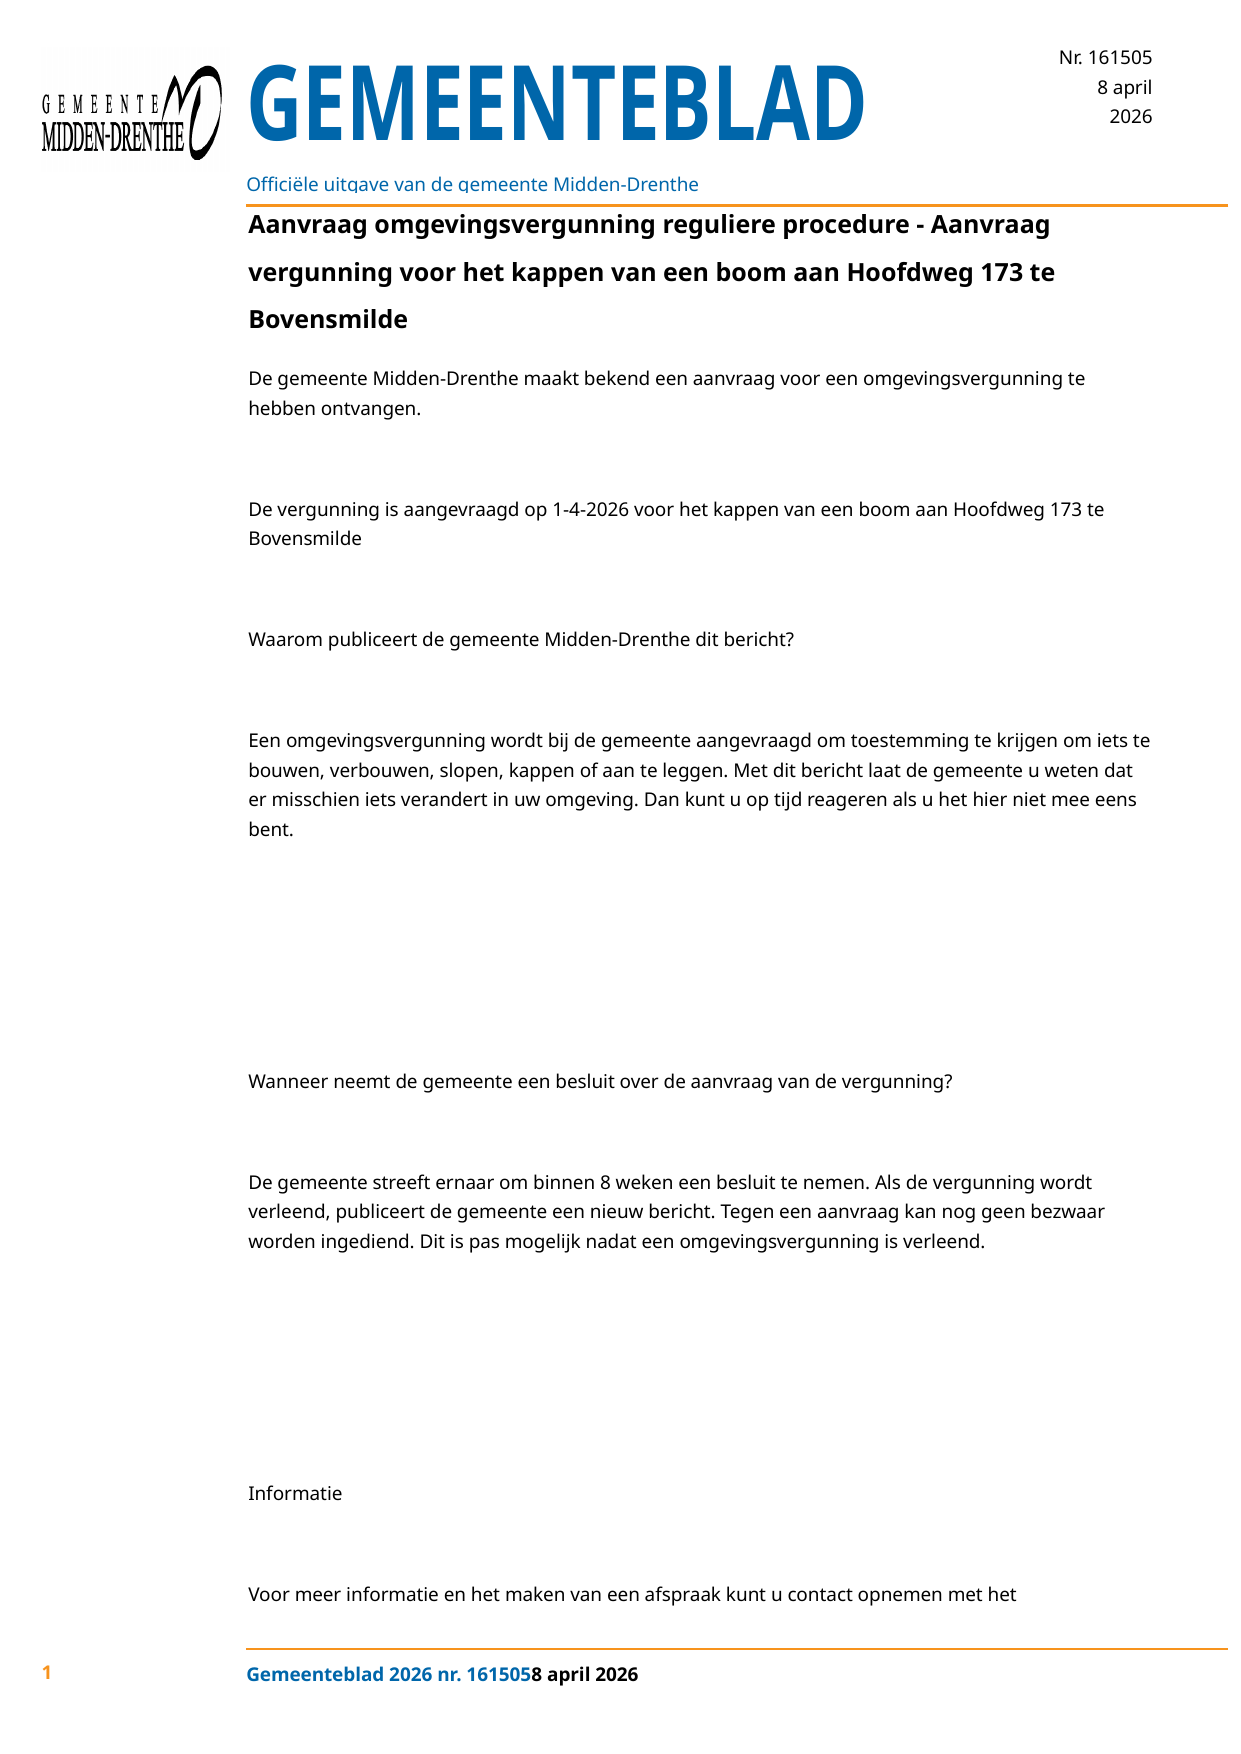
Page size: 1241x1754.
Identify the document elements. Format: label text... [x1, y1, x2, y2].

text Waarom publiceert de gemeente Midden-Drenthe dit bericht? [248, 626, 1152, 652]
text De gemeente streeft ernaar om binnen 8 weken een besluit te nemen. Als de vergunning wordt verleend, publiceert de gemeente een nieuw bericht. Tegen een aanvraag kan nog geen bezwaar worden ingediend. Dit is pas mogelijk nadat een omgevingsvergunning is verleend. [248, 1169, 1152, 1254]
text Voor meer informatie en het maken van een afspraak kunt u contact opnemen met het [248, 1581, 1152, 1607]
text Wanneer neemt de gemeente een besluit over de aanvraag van de vergunning? [248, 1068, 1152, 1094]
text De gemeente Midden-Drenthe maakt bekend een aanvraag voor een omgevingsvergunning te hebben ontvangen. [248, 366, 1152, 421]
picture [41, 47, 231, 172]
text Aanvraag omgevingsvergunning reguliere procedure - Aanvraag vergunning voor het kappen van een boom aan Hoofdweg 173 te Bovensmilde [248, 207, 1152, 336]
text Een omgevingsvergunning wordt bij de gemeente aangevraagd om toestemming te krijgen om iets te bouwen, verbouwen, slopen, kappen of aan te leggen. Met dit bericht laat de gemeente u weten dat er misschien iets verandert in uw omgeving. Dan kunt u op tijd reageren als u het hier niet mee eens bent. [248, 727, 1152, 842]
text Informatie [248, 1480, 1152, 1506]
text De vergunning is aangevraagd op 1-4-2026 voor het kappen van een boom aan Hoofdweg 173 te Bovensmilde [248, 496, 1152, 551]
